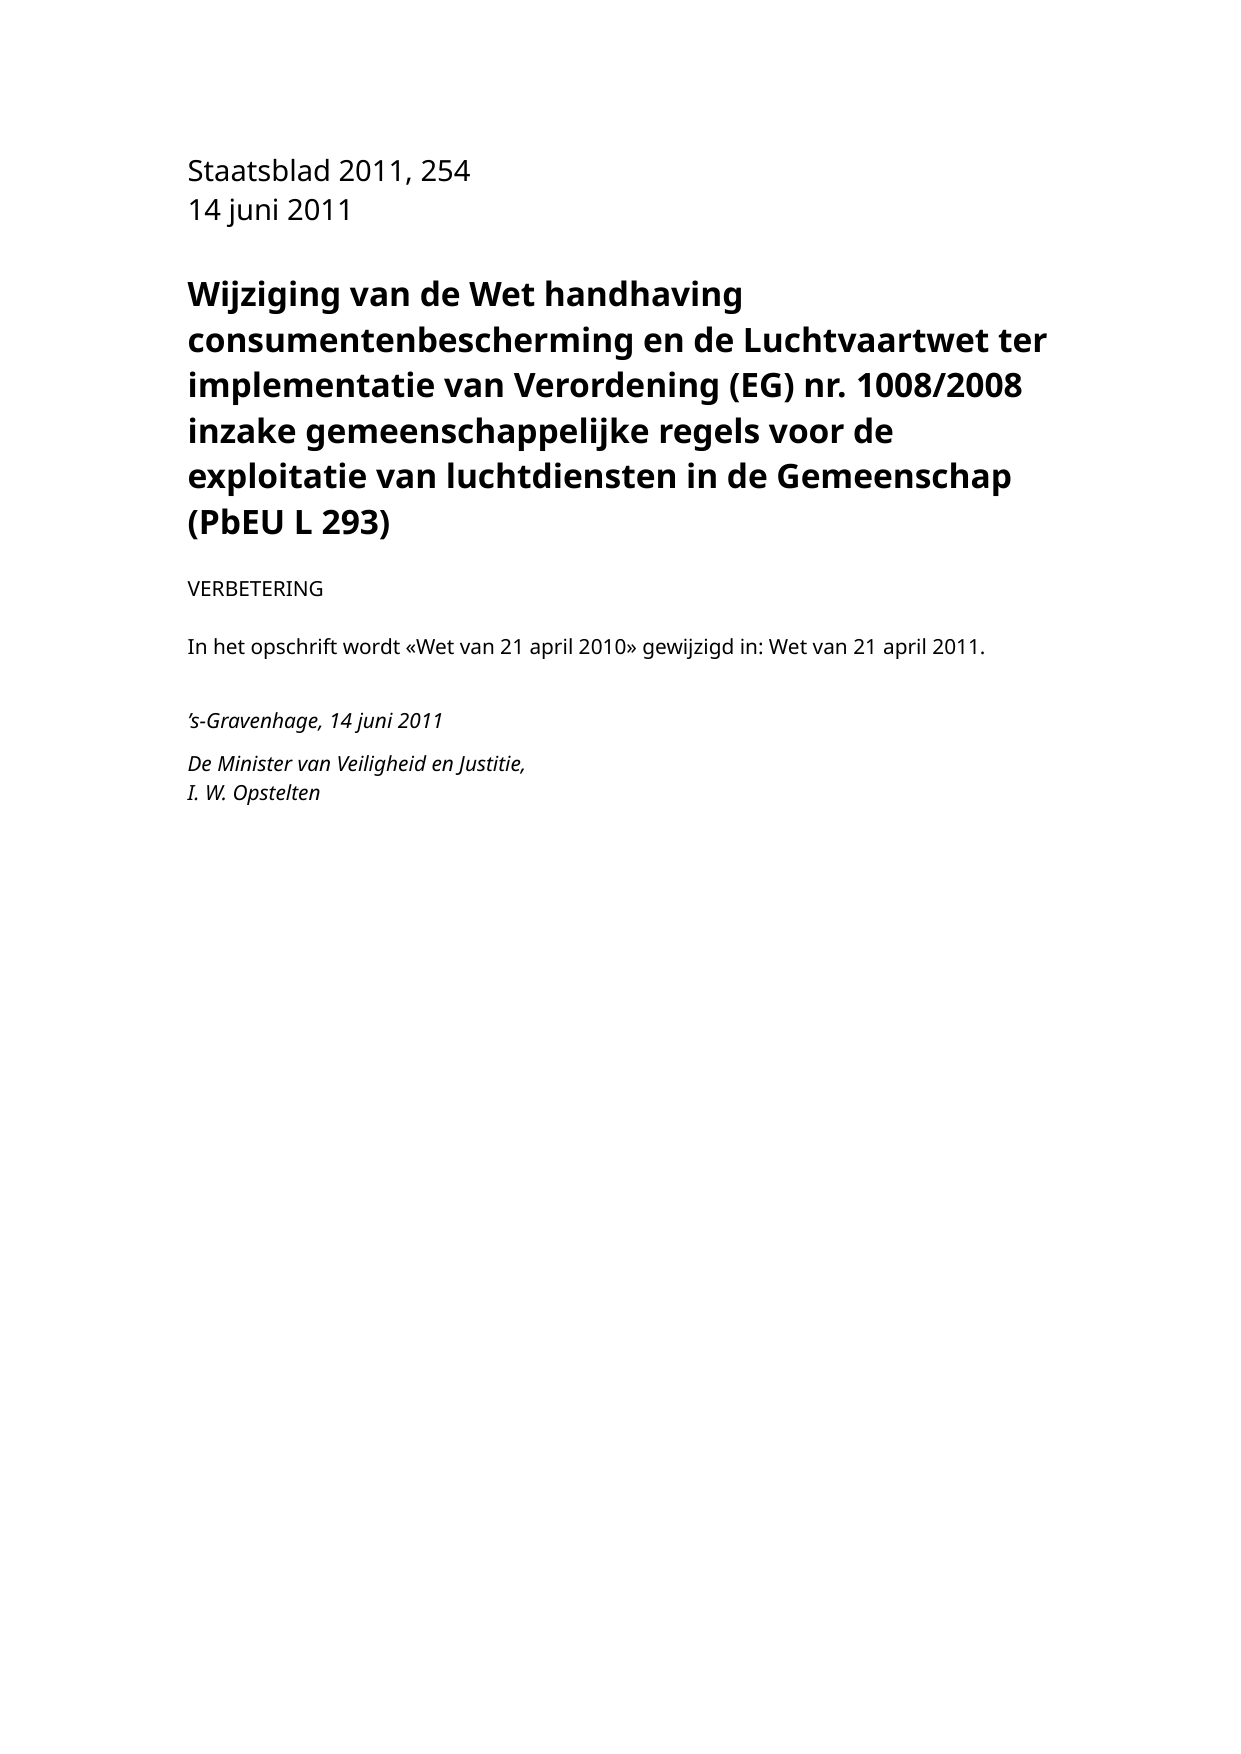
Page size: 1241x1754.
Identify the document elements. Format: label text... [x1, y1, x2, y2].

text 14 juni 2011 [187, 190, 1053, 229]
text De Minister van Veiligheid en Justitie, [187, 749, 1053, 778]
subtitle Wijziging van de Wet handhaving consumentenbescherming en de Luchtvaartwet ter implementatie van Verordening (EG) nr. 1008/2008 inzake gemeenschappelijke regels voor de exploitatie van luchtdiensten in de Gemeenschap (PbEU L 293) [187, 271, 1053, 544]
text In het opschrift wordt «Wet van 21 april 2010» gewijzigd in: Wet van 21 april 2011. [187, 632, 1053, 661]
subtitle VERBETERING [187, 574, 1053, 602]
text Staatsblad 2011, 254 [187, 150, 1053, 190]
text I. W. Opstelten [187, 778, 1053, 806]
text ’s-Gravenhage, 14 juni 2011 [187, 706, 1053, 734]
